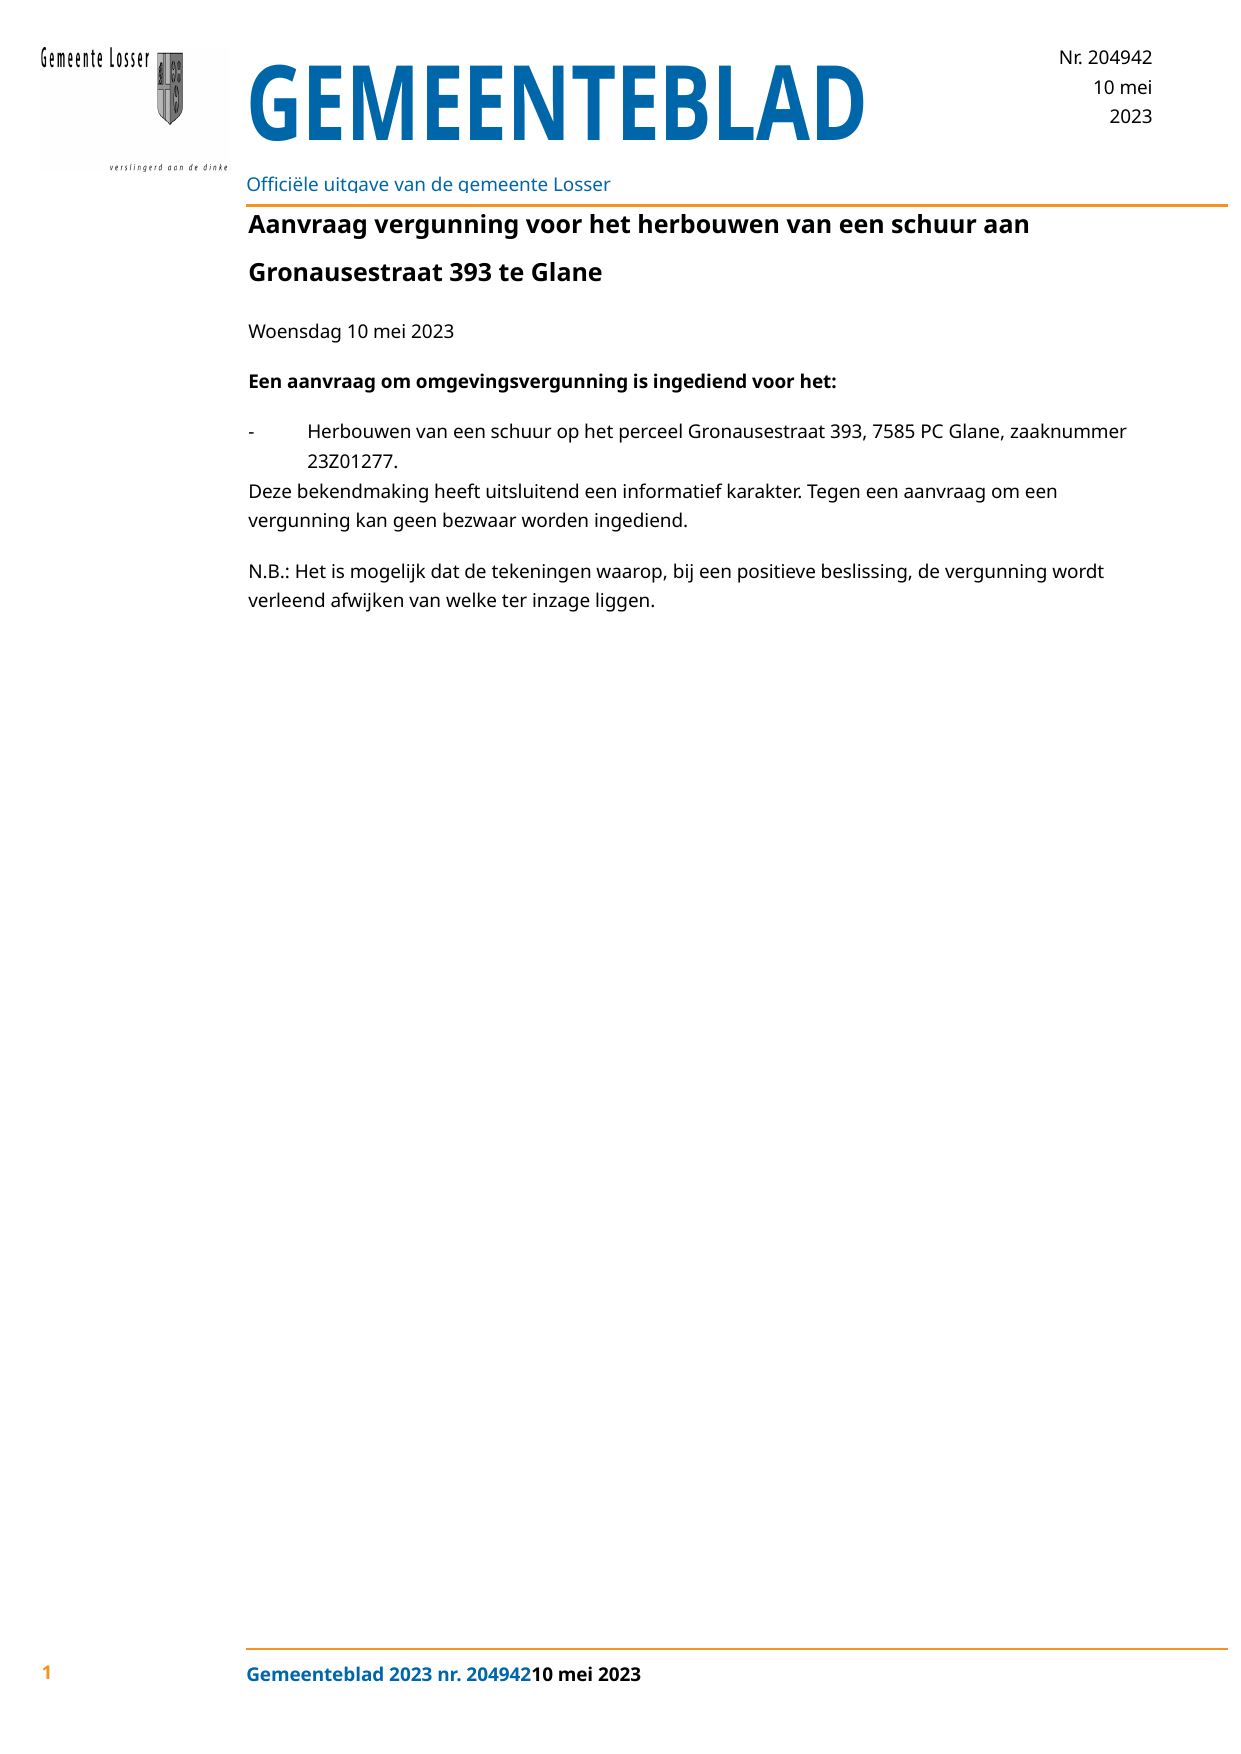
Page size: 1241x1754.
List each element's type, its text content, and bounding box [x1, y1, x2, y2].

list Herbouwen van een schuur op het perceel Gronausestraat 393, 7585 PC Glane, zaaknummer 23Z01277. [248, 419, 1152, 474]
text Deze bekendmaking heeft uitsluitend een informatief karakter. Tegen een aanvraag om een vergunning kan geen bezwaar worden ingediend. [248, 478, 1152, 533]
text N.B.: Het is mogelijk dat de tekeningen waarop, bij een positieve beslissing, de vergunning wordt verleend afwijken van welke ter inzage liggen. [248, 558, 1152, 613]
text Aanvraag vergunning voor het herbouwen van een schuur aan Gronausestraat 393 te Glane [248, 207, 1152, 288]
text Woensdag 10 mei 2023 [248, 318, 1152, 344]
picture [41, 47, 231, 172]
text Een aanvraag om omgevingsvergunning is ingediend voor het: [248, 368, 1152, 394]
